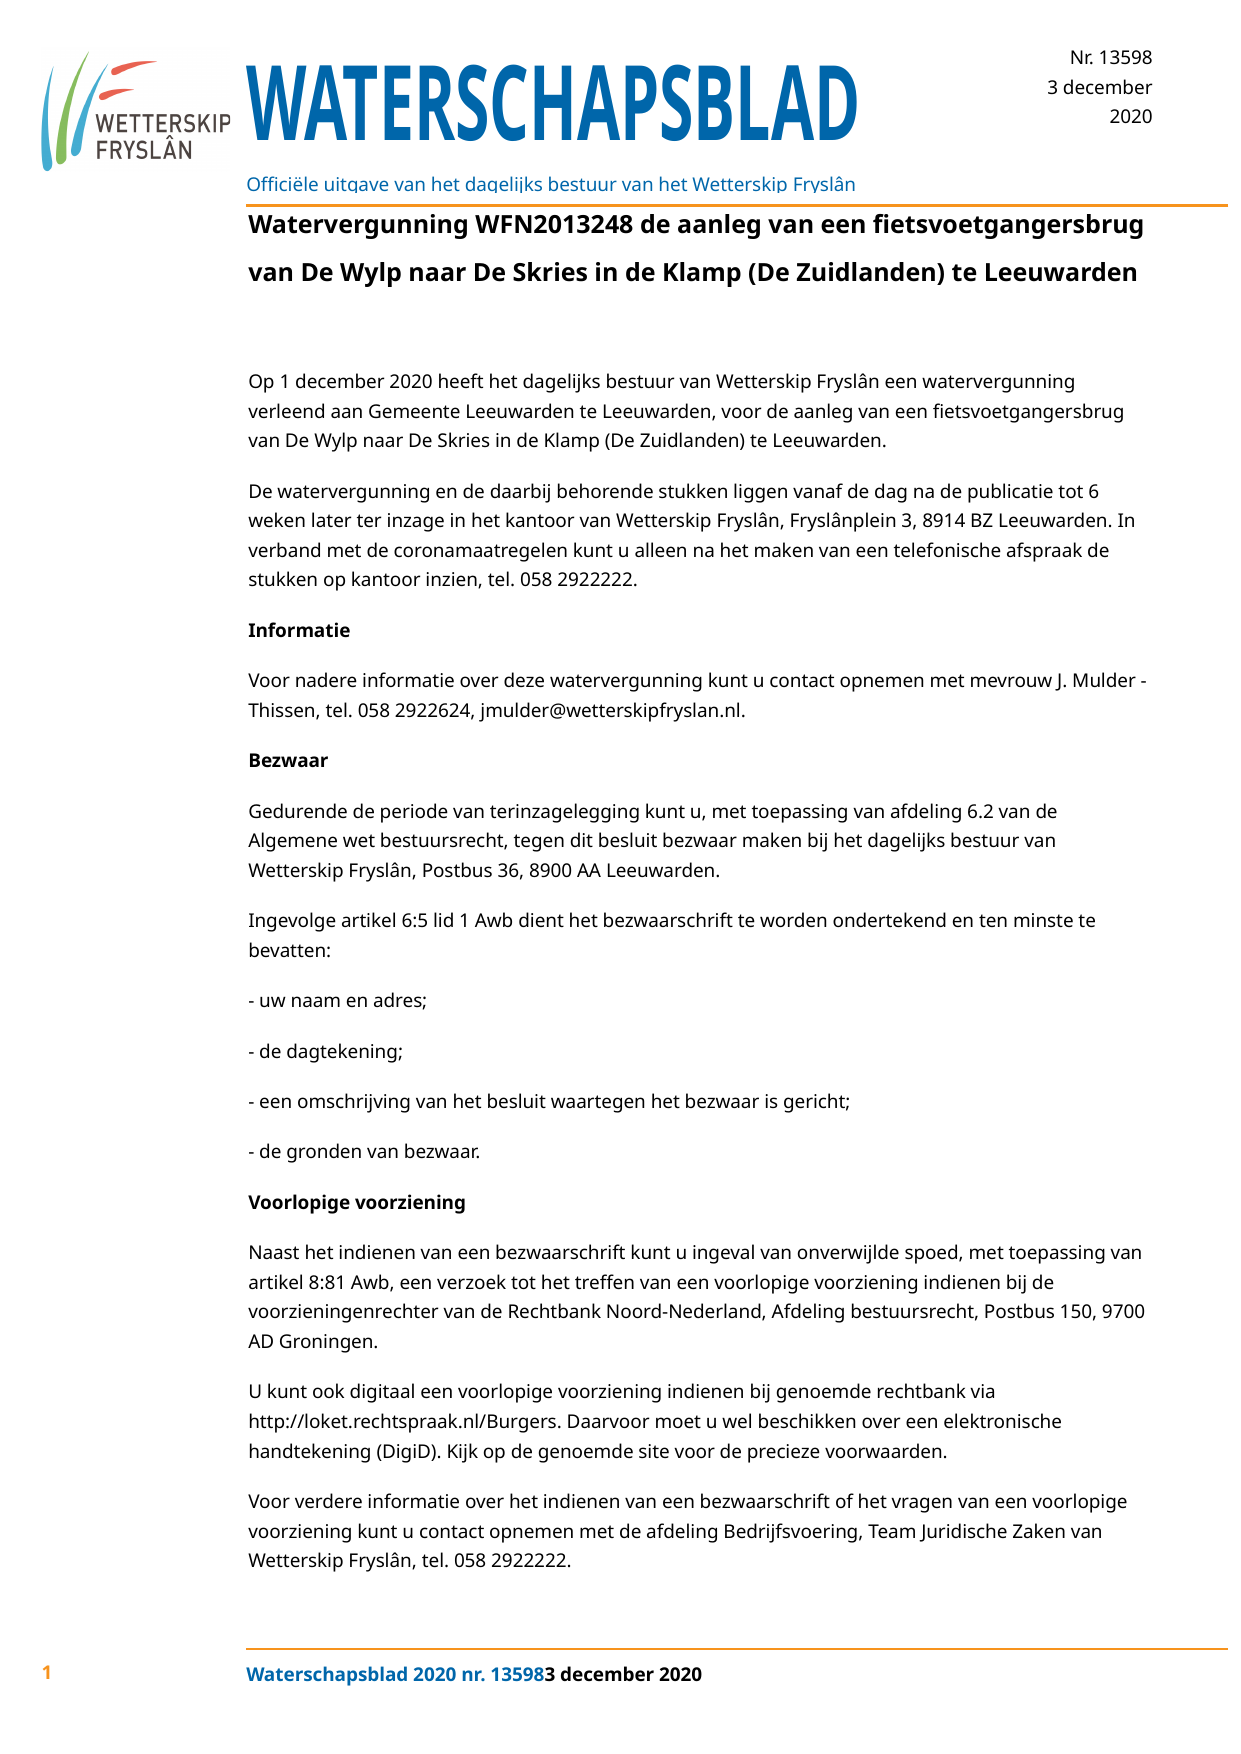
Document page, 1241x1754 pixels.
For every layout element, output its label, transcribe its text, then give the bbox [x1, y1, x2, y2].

text Voorlopige voorziening [248, 1189, 1152, 1215]
text Op 1 december 2020 heeft het dagelijks bestuur van Wetterskip Fryslân een watervergunning verleend aan Gemeente Leeuwarden te Leeuwarden, voor de aanleg van een fietsvoetgangersbrug van De Wylp naar De Skries in de Klamp (De Zuidlanden) te Leeuwarden. [248, 368, 1152, 453]
text Ingevolge artikel 6:5 lid 1 Awb dient het bezwaarschrift te worden ondertekend en ten minste te bevatten: [248, 907, 1152, 963]
text Informatie [248, 617, 1152, 643]
text Naast het indienen van een bezwaarschrift kunt u ingeval van onverwijlde spoed, met toepassing van artikel 8:81 Awb, een verzoek tot het treffen van een voorlopige voorziening indienen bij de voorzieningenrechter van de Rechtbank Noord-Nederland, Afdeling bestuursrecht, Postbus 150, 9700 AD Groningen. [248, 1239, 1152, 1354]
text - de gronden van bezwaar. [248, 1139, 1152, 1164]
text - uw naam en adres; [248, 987, 1152, 1013]
text Voor nadere informatie over deze watervergunning kunt u contact opnemen met mevrouw J. Mulder - Thissen, tel. 058 2922624, jmulder@wetterskipfryslan.nl. [248, 667, 1152, 723]
text De watervergunning en de daarbij behorende stukken liggen vanaf de dag na de publicatie tot 6 weken later ter inzage in het kantoor van Wetterskip Fryslân, Fryslânplein 3, 8914 BZ Leeuwarden. In verband met de coronamaatregelen kunt u alleen na het maken van een telefonische afspraak de stukken op kantoor inzien, tel. 058 2922222. [248, 478, 1152, 592]
picture [41, 47, 231, 172]
text Voor verdere informatie over het indienen van een bezwaarschrift of het vragen van een voorlopige voorziening kunt u contact opnemen met de afdeling Bedrijfsvoering, Team Juridische Zaken van Wetterskip Fryslân, tel. 058 2922222. [248, 1488, 1152, 1573]
text U kunt ook digitaal een voorlopige voorziening indienen bij genoemde rechtbank via http://loket.rechtspraak.nl/Burgers. Daarvoor moet u wel beschikken over een elektronische handtekening (DigiD). Kijk op de genoemde site voor de precieze voorwaarden. [248, 1379, 1152, 1464]
text - een omschrijving van het besluit waartegen het bezwaar is gericht; [248, 1088, 1152, 1114]
text Watervergunning WFN2013248 de aanleg van een fietsvoetgangersbrug van De Wylp naar De Skries in de Klamp (De Zuidlanden) te Leeuwarden [248, 207, 1152, 288]
text - de dagtekening; [248, 1038, 1152, 1064]
text Gedurende de periode van terinzagelegging kunt u, met toepassing van afdeling 6.2 van de Algemene wet bestuursrecht, tegen dit besluit bezwaar maken bij het dagelijks bestuur van Wetterskip Fryslân, Postbus 36, 8900 AA Leeuwarden. [248, 798, 1152, 883]
text Bezwaar [248, 747, 1152, 773]
